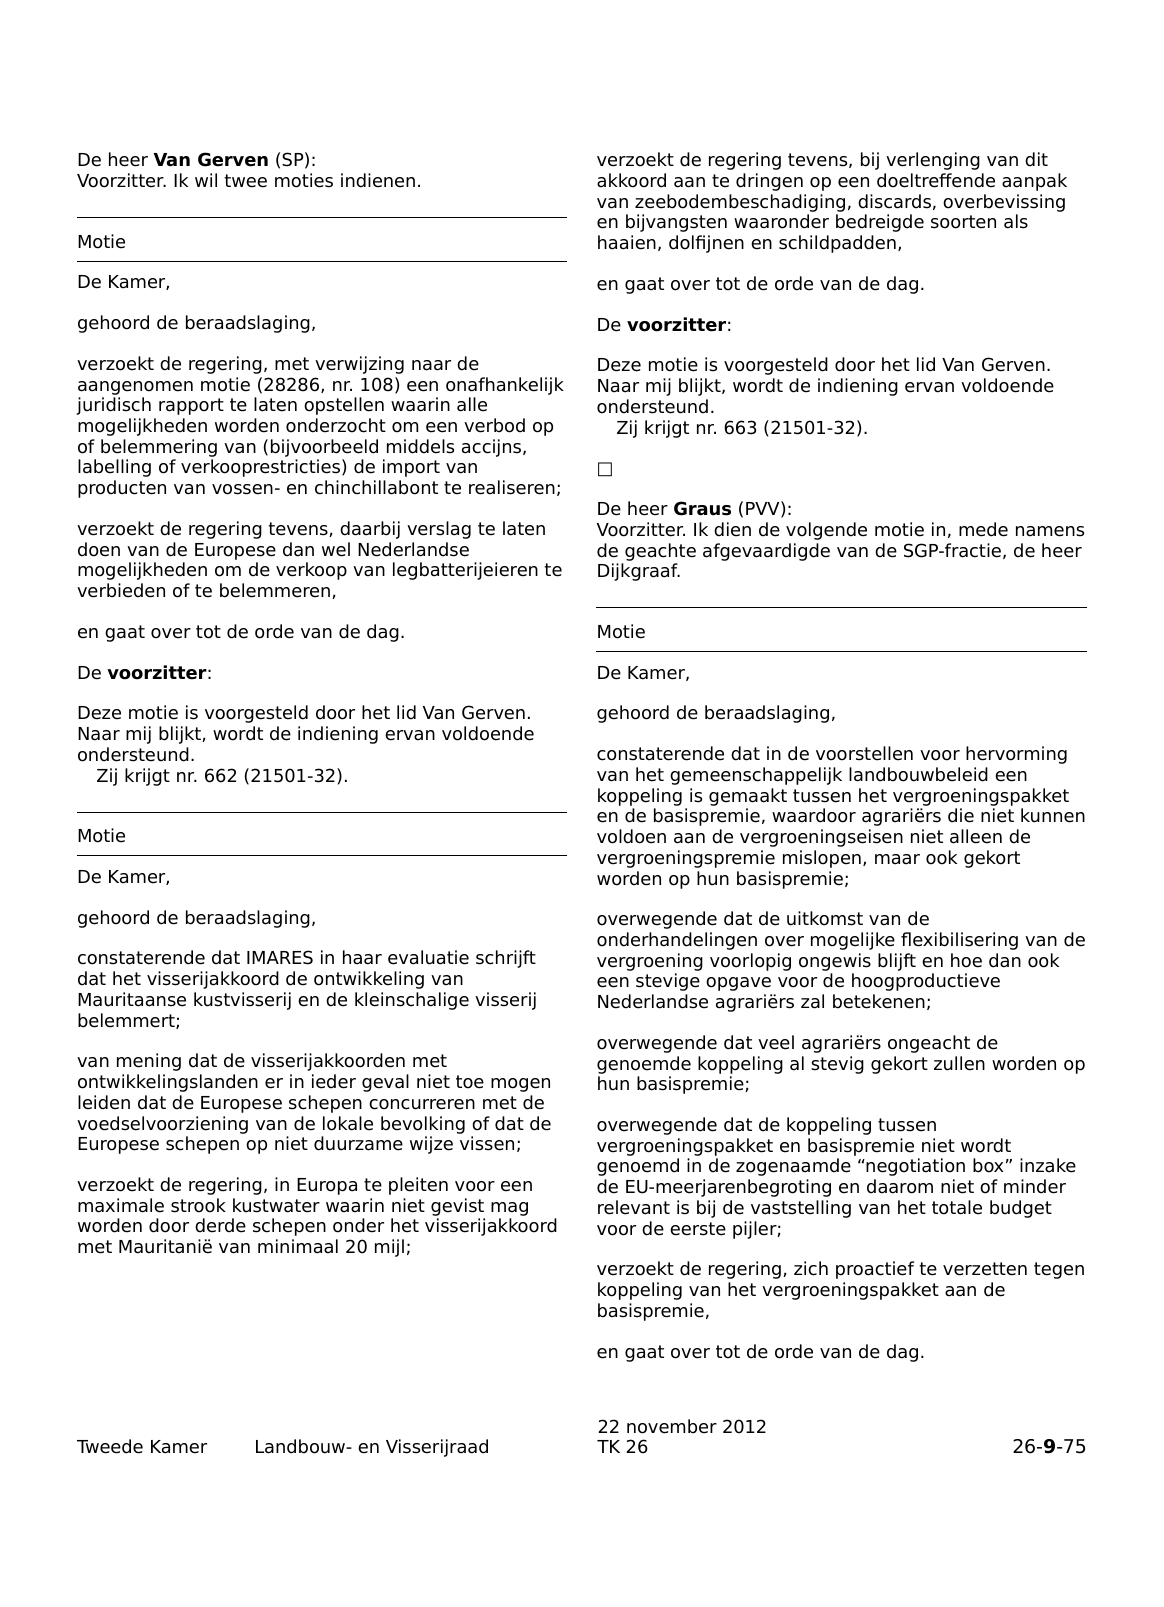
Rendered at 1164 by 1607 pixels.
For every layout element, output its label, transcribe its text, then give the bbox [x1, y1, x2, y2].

text verzoekt de regering tevens, bij verlenging van dit akkoord aan te dringen op een doeltreffende aanpak van zeebodembeschadiging, discards, overbevissing en bijvangsten waaronder bedreigde soorten als haaien, dolfijnen en schildpadden, [596, 150, 1087, 254]
text verzoekt de regering, met verwijzing naar de aangenomen motie (28286, nr. 108) een onafhankelijk juridisch rapport te laten opstellen waarin alle mogelijkheden worden onderzocht om een verbod op of belemmering van (bijvoorbeeld middels accijns, labelling of verkooprestricties) de import van producten van vossen- en chinchillabont te realiseren; [77, 354, 567, 499]
text □ [596, 458, 1087, 479]
text Zij krijgt nr. 662 (21501-32). [77, 765, 567, 786]
text De heer Van Gerven (SP): [77, 150, 567, 171]
text De Kamer, [77, 272, 567, 293]
text verzoekt de regering, in Europa te pleiten voor een maximale strook kustwater waarin niet gevist mag worden door derde schepen onder het visserijakkoord met Mauritanië van minimaal 20 mijl; [77, 1175, 567, 1258]
text Voorzitter. Ik wil twee moties indienen. [77, 171, 567, 192]
text De voorzitter: [596, 314, 1087, 335]
text De Kamer, [77, 867, 567, 887]
text en gaat over tot de orde van de dag. [77, 622, 567, 642]
text overwegende dat de uitkomst van de onderhandelingen over mogelijke flexibilisering van de vergroening voorlopig ongewis blijft en hoe dan ook een stevige opgave voor de hoogproductieve Nederlandse agrariërs zal betekenen; [596, 909, 1087, 1013]
text Zij krijgt nr. 663 (21501-32). [596, 417, 1087, 438]
text verzoekt de regering tevens, daarbij verslag te laten doen van de Europese dan wel Nederlandse mogelijkheden om de verkoop van legbatterijeieren te verbieden of te belemmeren, [77, 519, 567, 602]
text constaterende dat IMARES in haar evaluatie schrijft dat het visserijakkoord de ontwikkeling van Mauritaanse kustvisserij en de kleinschalige visserij belemmert; [77, 948, 567, 1031]
text Motie [596, 622, 1087, 642]
text Motie [77, 232, 567, 252]
text Voorzitter. Ik dien de volgende motie in, mede namens de geachte afgevaardigde van de SGP-fractie, de heer Dijkgraaf. [596, 520, 1087, 582]
text verzoekt de regering, zich proactief te verzetten tegen koppeling van het vergroeningspakket aan de basispremie, [596, 1259, 1087, 1321]
text De heer Graus (PVV): [596, 499, 1087, 520]
text overwegende dat veel agrariërs ongeacht de genoemde koppeling al stevig gekort zullen worden op hun basispremie; [596, 1033, 1087, 1095]
text overwegende dat de koppeling tussen vergroeningspakket en basispremie niet wordt genoemd in de zogenaamde “negotiation box” inzake de EU-meerjarenbegroting en daarom niet of minder relevant is bij de vaststelling van het totale budget voor de eerste pijler; [596, 1115, 1087, 1239]
text gehoord de beraadslaging, [77, 313, 567, 334]
text en gaat over tot de orde van de dag. [596, 1341, 1087, 1362]
text constaterende dat in de voorstellen voor hervorming van het gemeenschappelijk landbouwbeleid een koppeling is gemaakt tussen het vergroeningspakket en de basispremie, waardoor agrariërs die niet kunnen voldoen aan de vergroeningseisen niet alleen de vergroeningspremie mislopen, maar ook gekort worden op hun basispremie; [596, 744, 1087, 889]
text gehoord de beraadslaging, [77, 907, 567, 928]
text De Kamer, [596, 662, 1087, 683]
text Deze motie is voorgesteld door het lid Van Gerven. Naar mij blijkt, wordt de indiening ervan voldoende ondersteund. [77, 703, 567, 765]
text gehoord de beraadslaging, [596, 703, 1087, 724]
text Deze motie is voorgesteld door het lid Van Gerven. Naar mij blijkt, wordt de indiening ervan voldoende ondersteund. [596, 355, 1087, 417]
text Motie [77, 826, 567, 847]
text De voorzitter: [77, 662, 567, 683]
text van mening dat de visserijakkoorden met ontwikkelingslanden er in ieder geval niet toe mogen leiden dat de Europese schepen concurreren met de voedselvoorziening van de lokale bevolking of dat de Europese schepen op niet duurzame wijze vissen; [77, 1051, 567, 1155]
text en gaat over tot de orde van de dag. [596, 274, 1087, 294]
